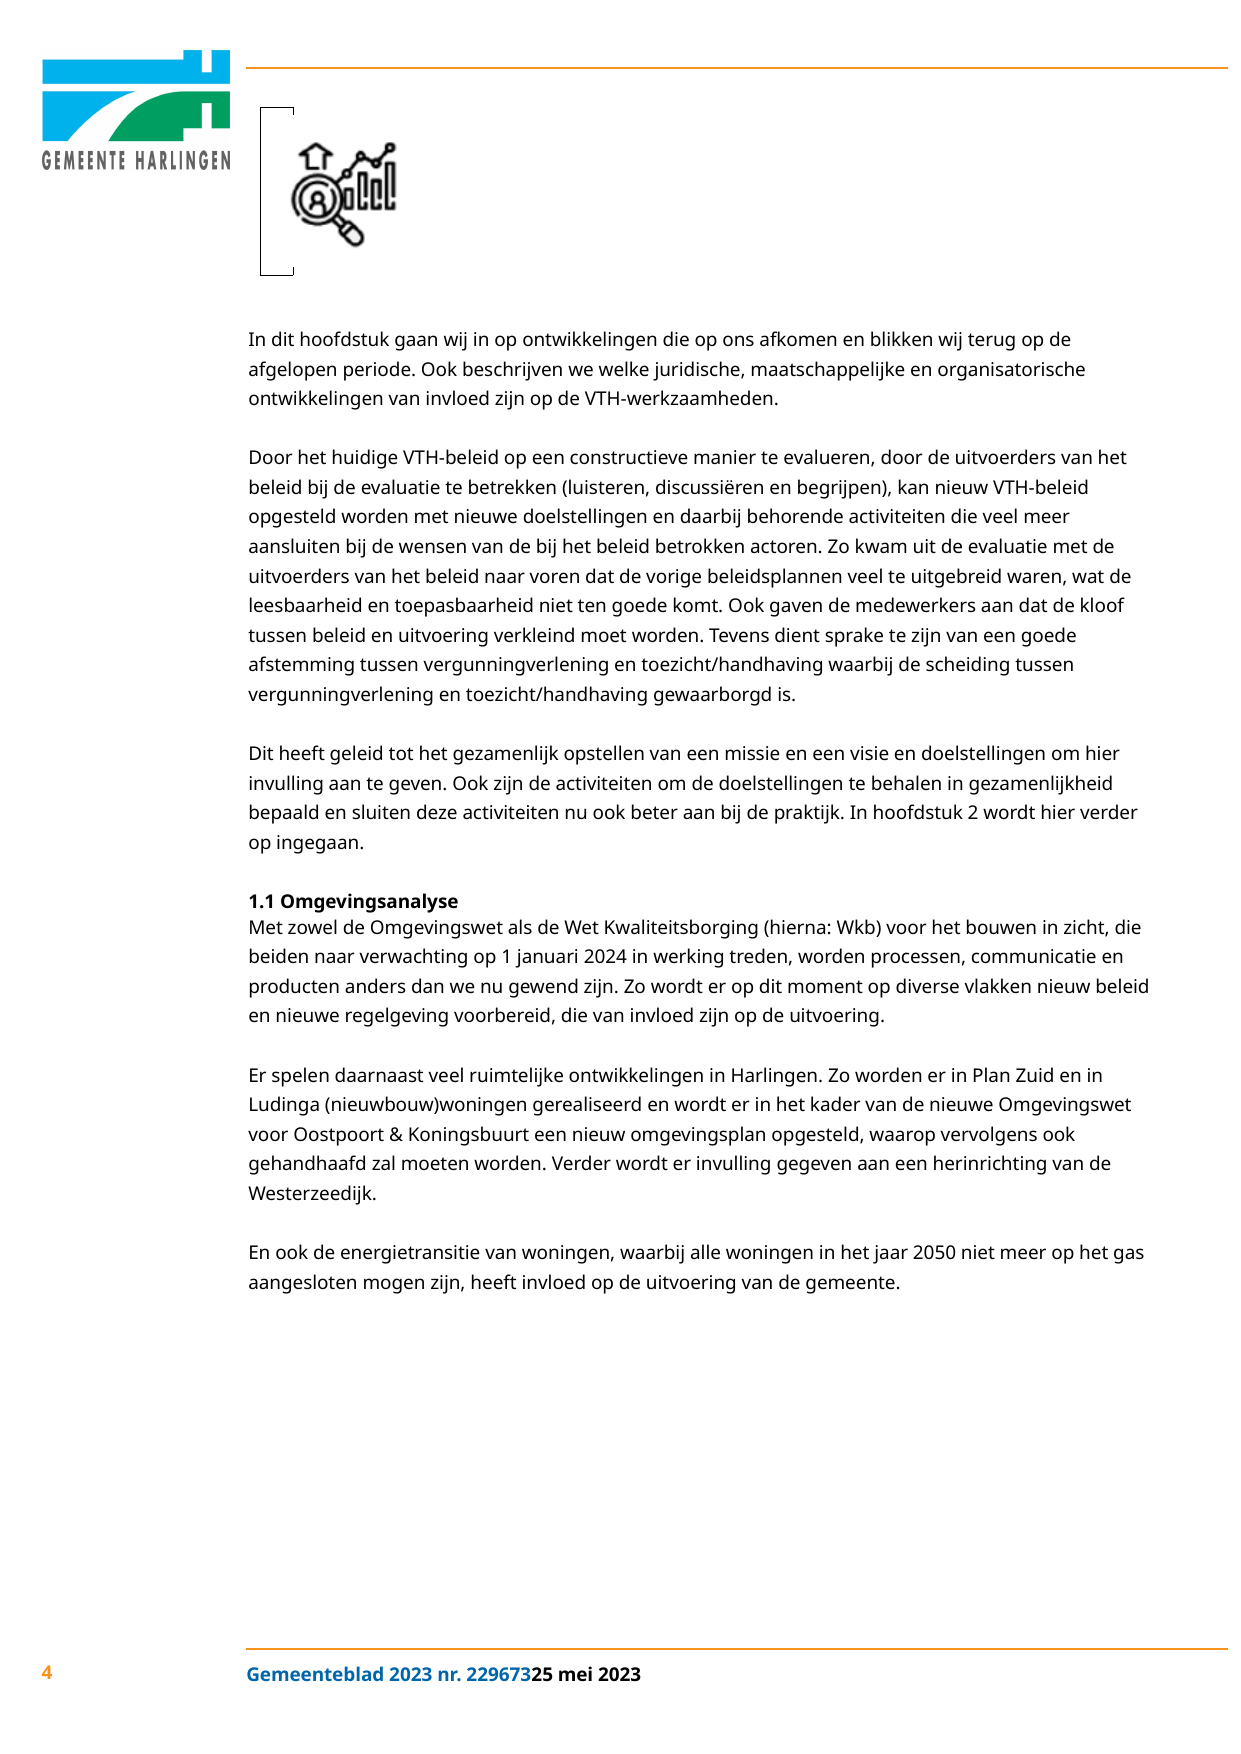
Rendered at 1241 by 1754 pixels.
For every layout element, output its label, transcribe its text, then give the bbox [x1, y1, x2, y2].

text Dit heeft geleid tot het gezamenlijk opstellen van een missie en een visie en doelstellingen om hier invulling aan te geven. Ook zijn de activiteiten om de doelstellingen te behalen in gezamenlijkheid bepaald en sluiten deze activiteiten nu ook beter aan bij de praktijk. In hoofdstuk 2 wordt hier verder op ingegaan. [248, 740, 1152, 855]
text Met zowel de Omgevingswet als de Wet Kwaliteitsborging (hierna: Wkb) voor het bouwen in zicht, die beiden naar verwachting op 1 januari 2024 in werking treden, worden processen, communicatie en producten anders dan we nu gewend zijn. Zo wordt er op dit moment op diverse vlakken nieuw beleid en nieuwe regelgeving voorbereid, die van invloed zijn op de uitvoering. [248, 914, 1152, 1028]
text En ook de energietransitie van woningen, waarbij alle woningen in het jaar 2050 niet meer op het gas aangesloten mogen zijn, heeft invloed op de uitvoering van de gemeente. [248, 1239, 1152, 1295]
text 1.1 Omgevingsanalyse [248, 888, 1152, 914]
text In dit hoofdstuk gaan wij in op ontwikkelingen die op ons afkomen en blikken wij terug op de afgelopen periode. Ook beschrijven we welke juridische, maatschappelijke en organisatorische ontwikkelingen van invloed zijn op de VTH-werkzaamheden. [248, 326, 1152, 411]
text Er spelen daarnaast veel ruimtelijke ontwikkelingen in Harlingen. Zo worden er in Plan Zuid en in Ludinga (nieuwbouw)woningen gerealiseerd en wordt er in het kader van de nieuwe Omgevingswet voor Oostpoort & Koningsbuurt een nieuw omgevingsplan opgesteld, waarop vervolgens ook gehandhaafd zal moeten worden. Verder wordt er invulling gegeven aan een herinrichting van de Westerzeedijk. [248, 1062, 1152, 1206]
text Door het huidige VTH-beleid op een constructieve manier te evalueren, door de uitvoerders van het beleid bij de evaluatie te betrekken (luisteren, discussiëren en begrijpen), kan nieuw VTH-beleid opgesteld worden met nieuwe doelstellingen en daarbij behorende activiteiten die veel meer aansluiten bij de wensen van de bij het beleid betrokken actoren. Zo kwam uit de evaluatie met de uitvoerders van het beleid naar voren dat de vorige beleidsplannen veel te uitgebreid waren, wat de leesbaarheid en toepasbaarheid niet ten goede komt. Ook gaven de medewerkers aan dat de kloof tussen beleid en uitvoering verkleind moet worden. Tevens dient sprake te zijn van een goede afstemming tussen vergunningverlening en toezicht/handhaving waarbij de scheiding tussen vergunningverlening en toezicht/handhaving gewaarborgd is. [248, 444, 1152, 707]
picture [268, 115, 417, 267]
picture [41, 47, 231, 172]
